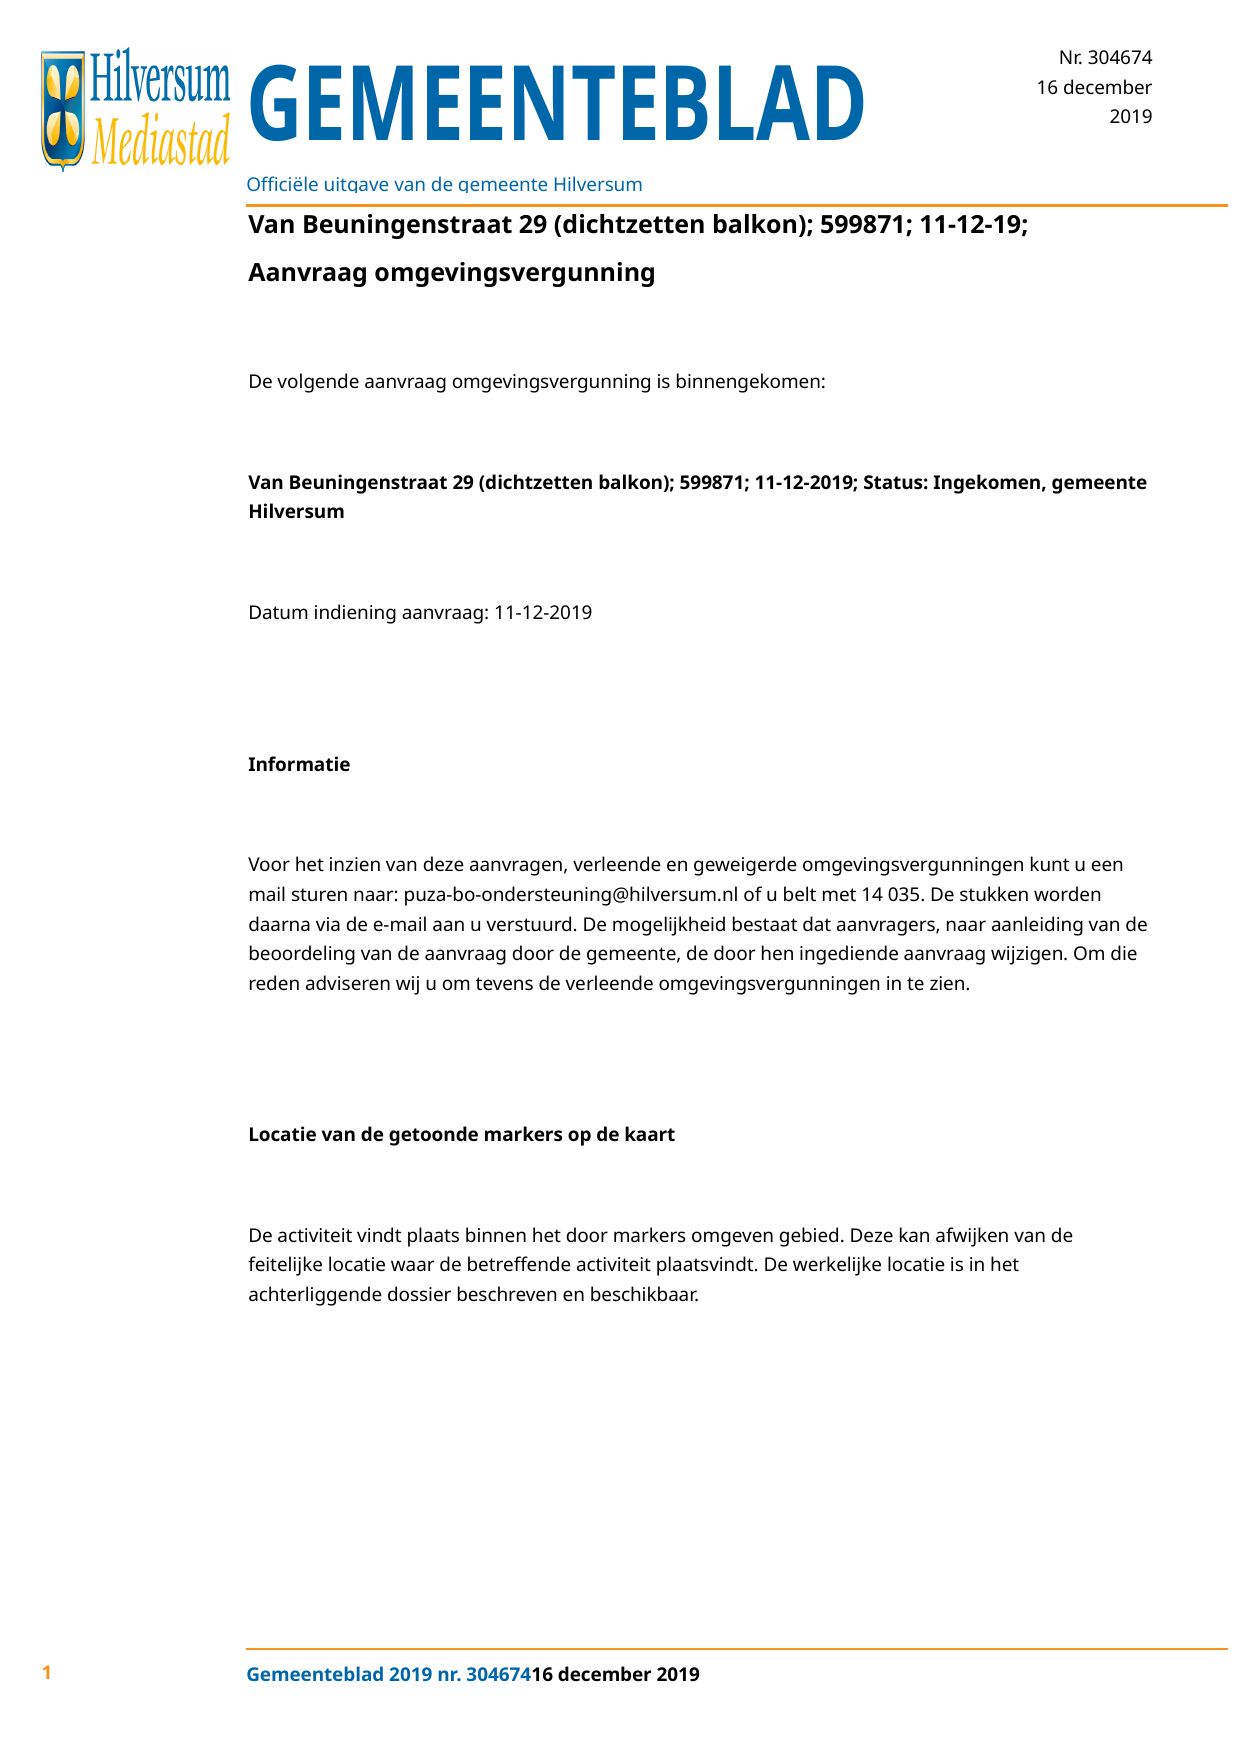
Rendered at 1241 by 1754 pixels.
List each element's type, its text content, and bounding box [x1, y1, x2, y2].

text De activiteit vindt plaats binnen het door markers omgeven gebied. Deze kan afwijken van de feitelijke locatie waar de betreffende activiteit plaatsvindt. De werkelijke locatie is in het achterliggende dossier beschreven en beschikbaar. [248, 1222, 1152, 1307]
text Informatie [248, 751, 1152, 777]
picture [41, 47, 231, 172]
text Voor het inzien van deze aanvragen, verleende en geweigerde omgevingsvergunningen kunt u een mail sturen naar: puza-bo-ondersteuning@hilversum.nl of u belt met 14 035. De stukken worden daarna via de e-mail aan u verstuurd. De mogelijkheid bestaat dat aanvragers, naar aanleiding van de beoordeling van de aanvraag door de gemeente, de door hen ingediende aanvraag wijzigen. Om die reden adviseren wij u om tevens de verleende omgevingsvergunningen in te zien. [248, 852, 1152, 996]
text Van Beuningenstraat 29 (dichtzetten balkon); 599871; 11-12-19; Aanvraag omgevingsvergunning [248, 207, 1152, 288]
text Datum indiening aanvraag: 11-12-2019 [248, 599, 1152, 625]
text Van Beuningenstraat 29 (dichtzetten balkon); 599871; 11-12-2019; Status: Ingekomen, gemeente Hilversum [248, 469, 1152, 524]
text De volgende aanvraag omgevingsvergunning is binnengekomen: [248, 368, 1152, 394]
text Locatie van de getoonde markers op de kaart [248, 1121, 1152, 1147]
